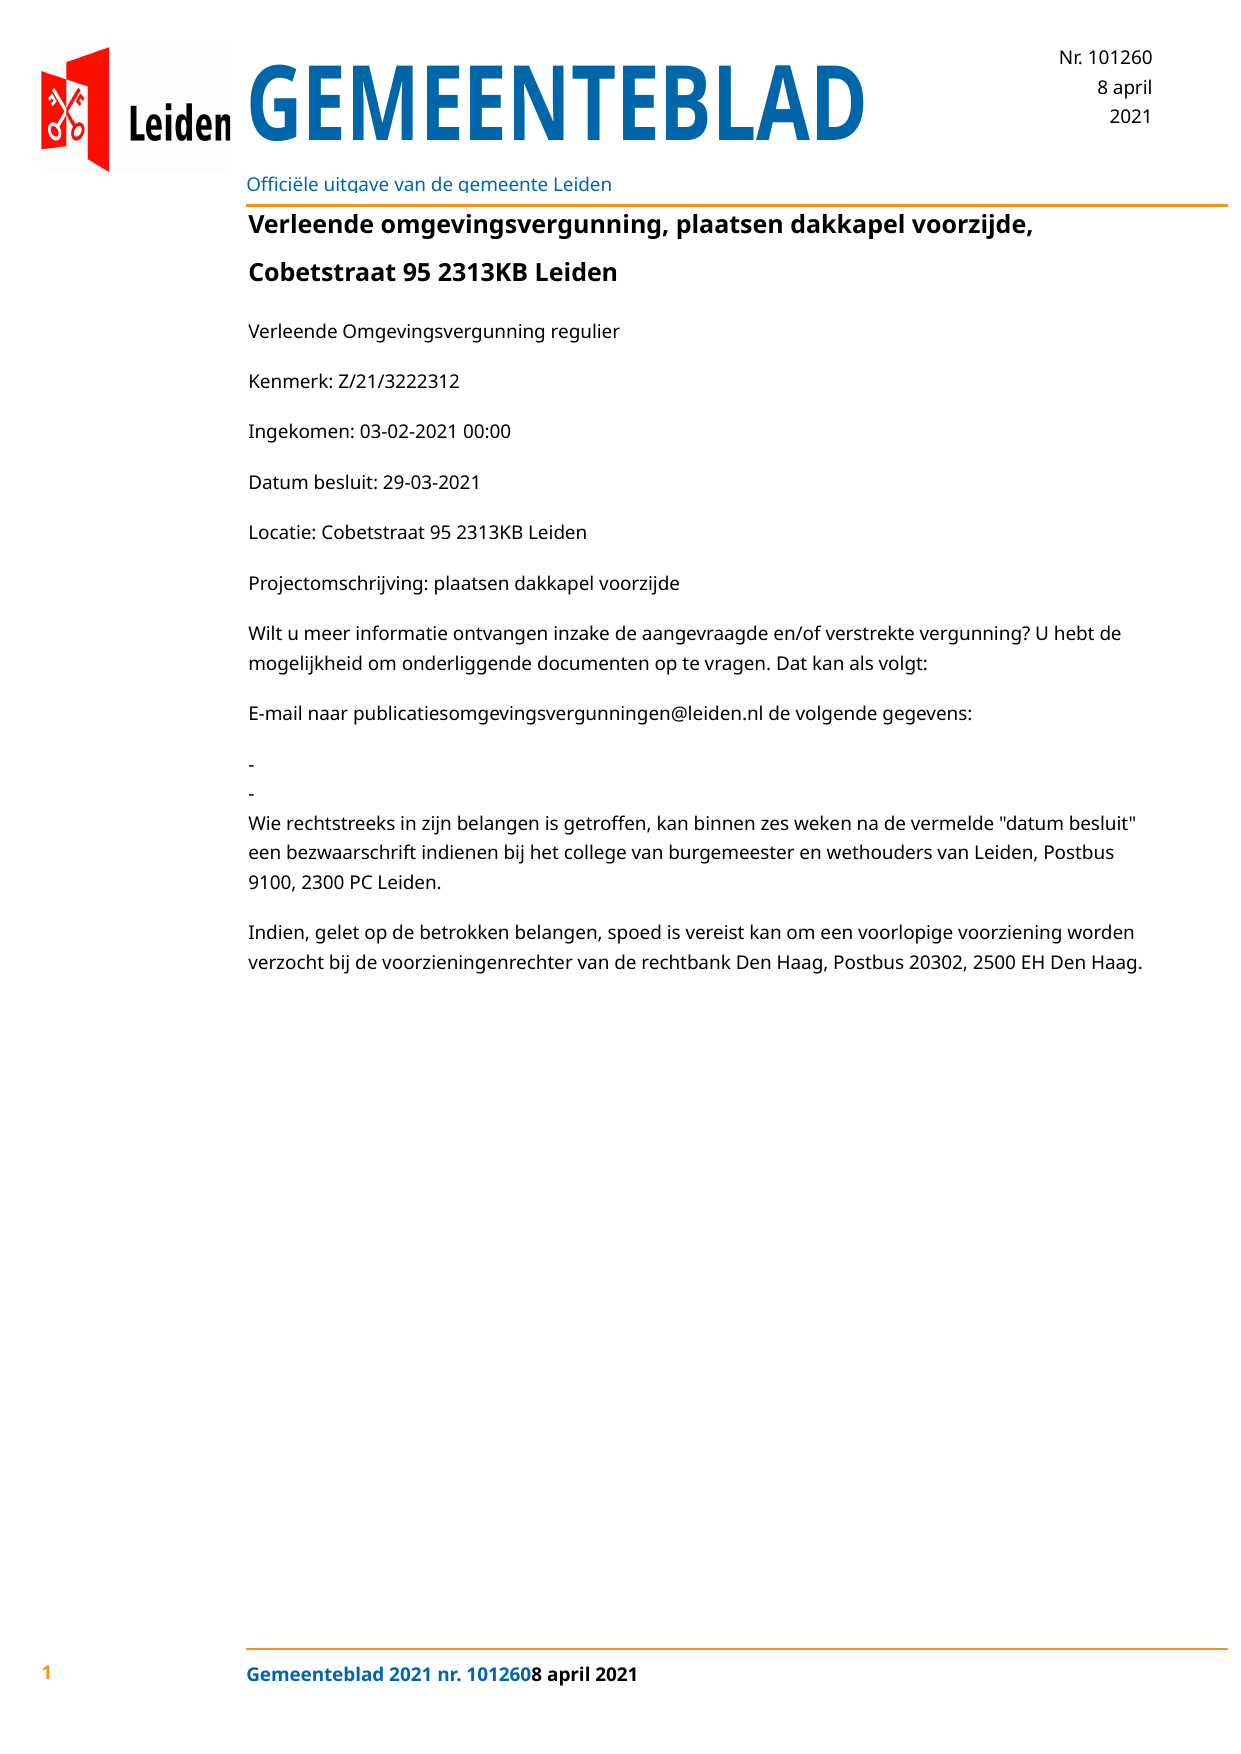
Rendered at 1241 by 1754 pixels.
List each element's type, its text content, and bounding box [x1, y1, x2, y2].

text Projectomschrijving: plaatsen dakkapel voorzijde [248, 570, 1152, 596]
text Verleende Omgevingsvergunning regulier [248, 318, 1152, 344]
text Datum besluit: 29-03-2021 [248, 469, 1152, 495]
text Wie rechtstreeks in zijn belangen is getroffen, kan binnen zes weken na de vermelde "datum besluit" een bezwaarschrift indienen bij het college van burgemeester en wethouders van Leiden, Postbus 9100, 2300 PC Leiden. [248, 810, 1152, 895]
text Wilt u meer informatie ontvangen inzake de aangevraagde en/of verstrekte vergunning? U hebt de mogelijkheid om onderliggende documenten op te vragen. Dat kan als volgt: [248, 620, 1152, 676]
text Verleende omgevingsvergunning, plaatsen dakkapel voorzijde, Cobetstraat 95 2313KB Leiden [248, 207, 1152, 288]
text Locatie: Cobetstraat 95 2313KB Leiden [248, 519, 1152, 545]
text Indien, gelet op de betrokken belangen, spoed is vereist kan om een voorlopige voorziening worden verzocht bij de voorzieningenrechter van de rechtbank Den Haag, Postbus 20302, 2500 EH Den Haag. [248, 919, 1152, 975]
text Ingekomen: 03-02-2021 00:00 [248, 419, 1152, 444]
text E-mail naar publicatiesomgevingsvergunningen@leiden.nl de volgende gegevens: [248, 700, 1152, 726]
text Kenmerk: Z/21/3222312 [248, 368, 1152, 394]
picture [41, 47, 231, 172]
